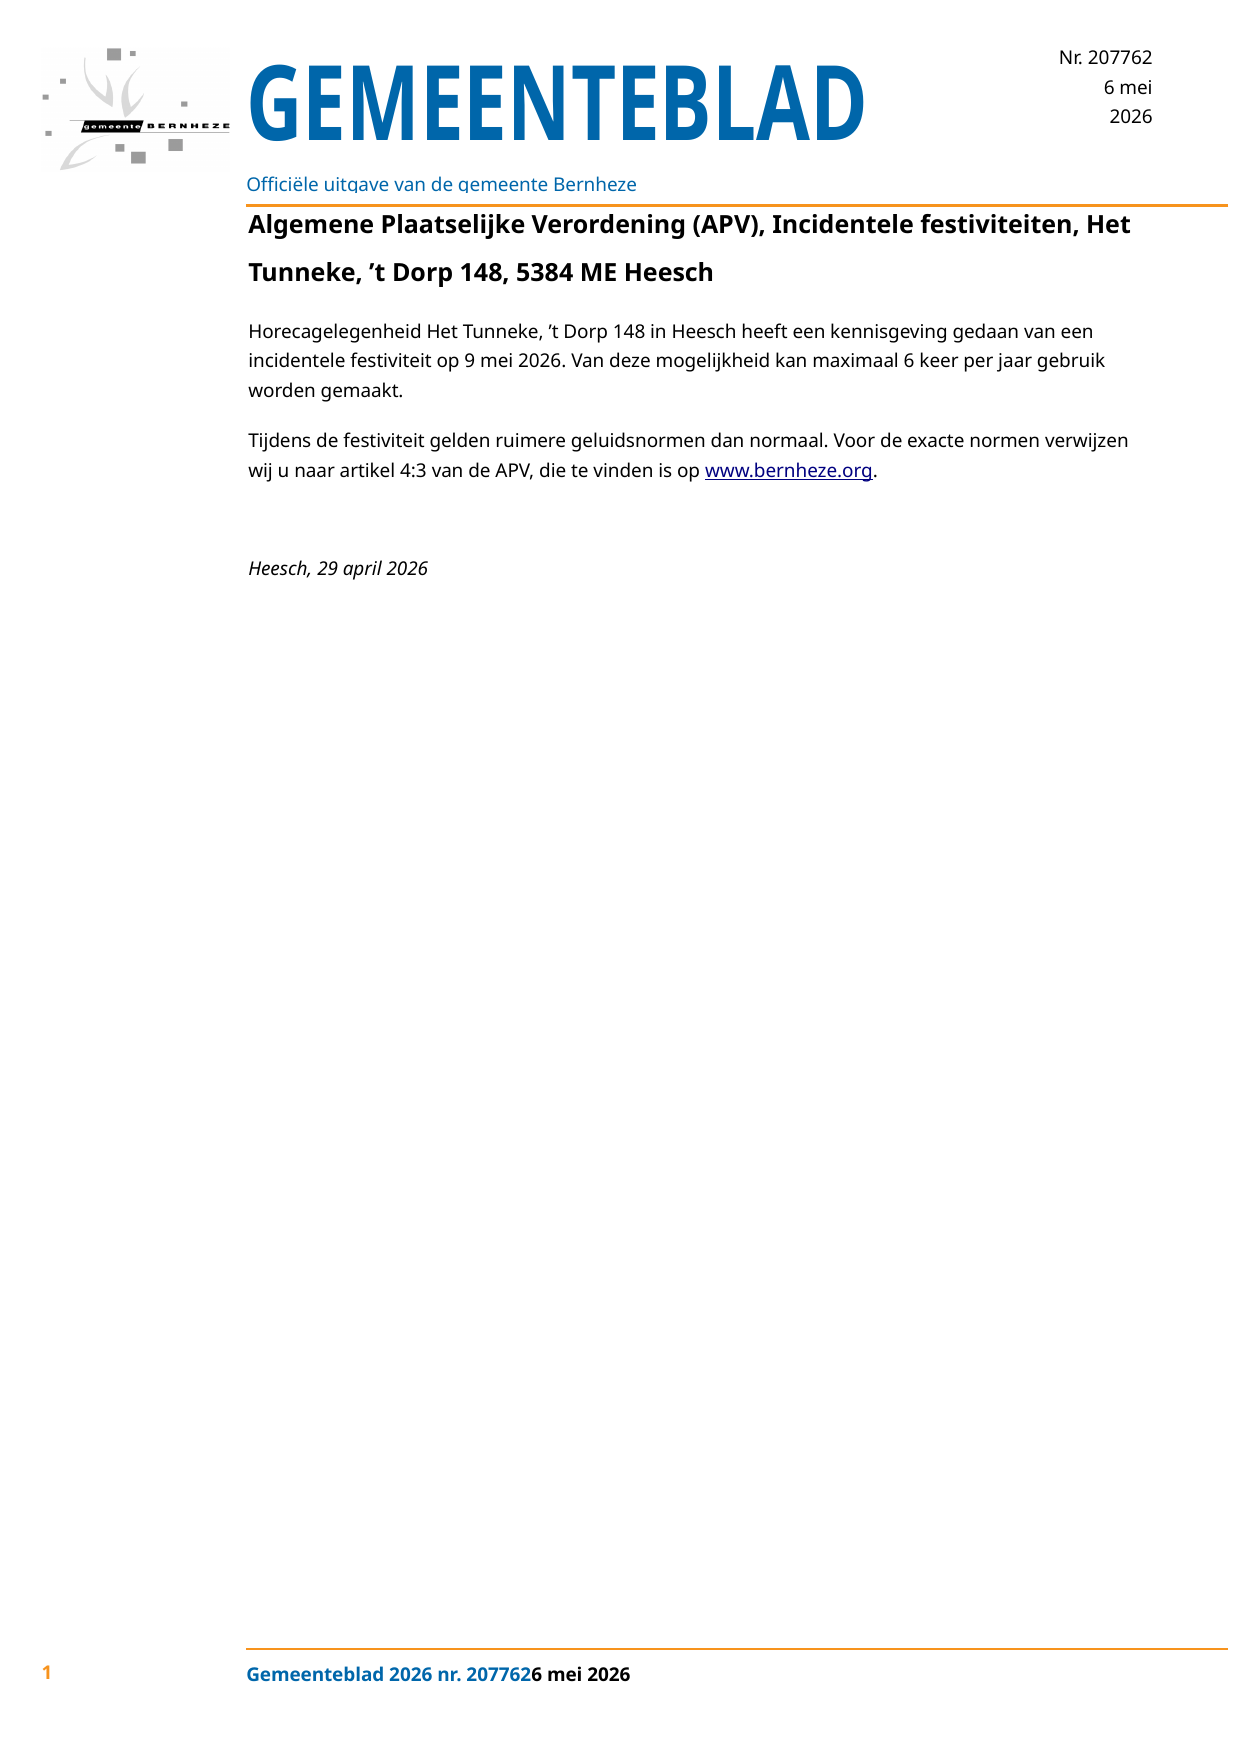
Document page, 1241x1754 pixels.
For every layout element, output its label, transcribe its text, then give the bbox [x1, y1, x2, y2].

text Tijdens de festiviteit gelden ruimere geluidsnormen dan normaal. Voor de exacte normen verwijzen wij u naar artikel 4:3 van de APV, die te vinden is op www.bernheze.org. [248, 427, 1152, 483]
text Algemene Plaatselijke Verordening (APV), Incidentele festiviteiten, Het Tunneke, ’t Dorp 148, 5384 ME Heesch [248, 207, 1152, 288]
text Heesch, 29 april 2026 [248, 555, 1152, 581]
picture [41, 47, 231, 172]
text Horecagelegenheid Het Tunneke, ’t Dorp 148 in Heesch heeft een kennisgeving gedaan van een incidentele festiviteit op 9 mei 2026. Van deze mogelijkheid kan maximaal 6 keer per jaar gebruik worden gemaakt. [248, 318, 1152, 403]
